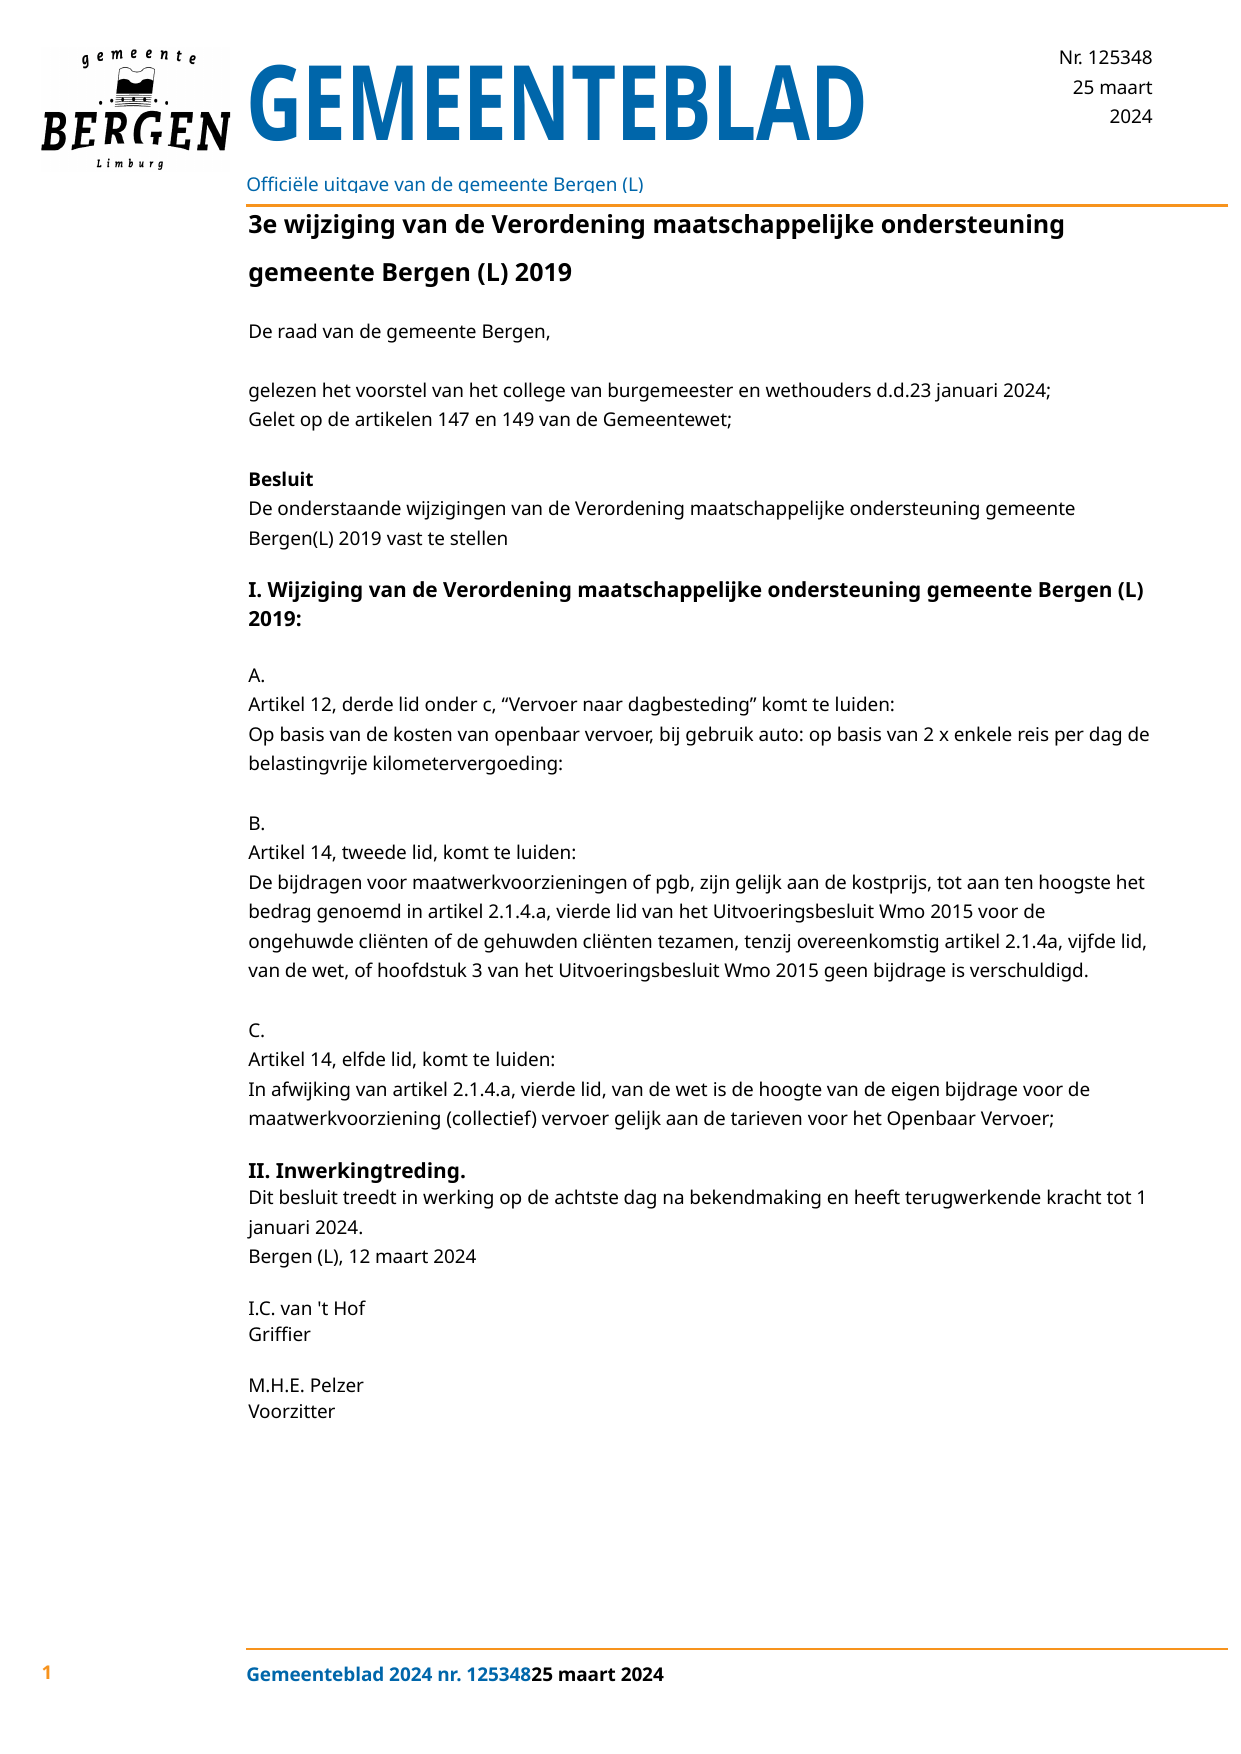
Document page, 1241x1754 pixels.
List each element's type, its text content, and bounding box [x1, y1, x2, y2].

text I. Wijziging van de Verordening maatschappelijke ondersteuning gemeente Bergen (L) 2019: [248, 575, 1152, 632]
text 3e wijziging van de Verordening maatschappelijke ondersteuning gemeente Bergen (L) 2019 [248, 207, 1152, 288]
text II. Inwerkingtreding. [248, 1156, 1152, 1184]
text Artikel 12, derde lid onder c, “Vervoer naar dagbesteding” komt te luiden: [248, 691, 1152, 717]
text Artikel 14, tweede lid, komt te luiden: [248, 839, 1152, 865]
text Griffier [248, 1321, 1152, 1347]
text Op basis van de kosten van openbaar vervoer, bij gebruik auto: op basis van 2 x enkele reis per dag de belastingvrije kilometervergoeding: [248, 721, 1152, 776]
text I.C. van 't Hof [248, 1295, 1152, 1321]
text Besluit [248, 466, 1152, 492]
text M.H.E. Pelzer [248, 1372, 1152, 1398]
text Artikel 14, elfde lid, komt te luiden: [248, 1046, 1152, 1072]
text B. [248, 810, 1152, 836]
text De onderstaande wijzigingen van de Verordening maatschappelijke ondersteuning gemeente Bergen(L) 2019 vast te stellen [248, 495, 1152, 551]
text C. [248, 1017, 1152, 1043]
text Voorzitter [248, 1398, 1152, 1424]
text De bijdragen voor maatwerkvoorzieningen of pgb, zijn gelijk aan de kostprijs, tot aan ten hoogste het bedrag genoemd in artikel 2.1.4.a, vierde lid van het Uitvoeringsbesluit Wmo 2015 voor de ongehuwde cliënten of de gehuwden cliënten tezamen, tenzij overeenkomstig artikel 2.1.4a, vijfde lid, van de wet, of hoofdstuk 3 van het Uitvoeringsbesluit Wmo 2015 geen bijdrage is verschuldigd. [248, 869, 1152, 983]
text Gelet op de artikelen 147 en 149 van de Gemeentewet; [248, 407, 1152, 432]
text Bergen (L), 12 maart 2024 [248, 1244, 1152, 1269]
text A. [248, 662, 1152, 688]
text gelezen het voorstel van het college van burgemeester en wethouders d.d.23 januari 2024; [248, 377, 1152, 403]
text In afwijking van artikel 2.1.4.a, vierde lid, van de wet is de hoogte van de eigen bijdrage voor de maatwerkvoorziening (collectief) vervoer gelijk aan de tarieven voor het Openbaar Vervoer; [248, 1076, 1152, 1131]
text De raad van de gemeente Bergen, [248, 318, 1152, 344]
picture [41, 47, 231, 172]
text Dit besluit treedt in werking op de achtste dag na bekendmaking en heeft terugwerkende kracht tot 1 januari 2024. [248, 1184, 1152, 1240]
